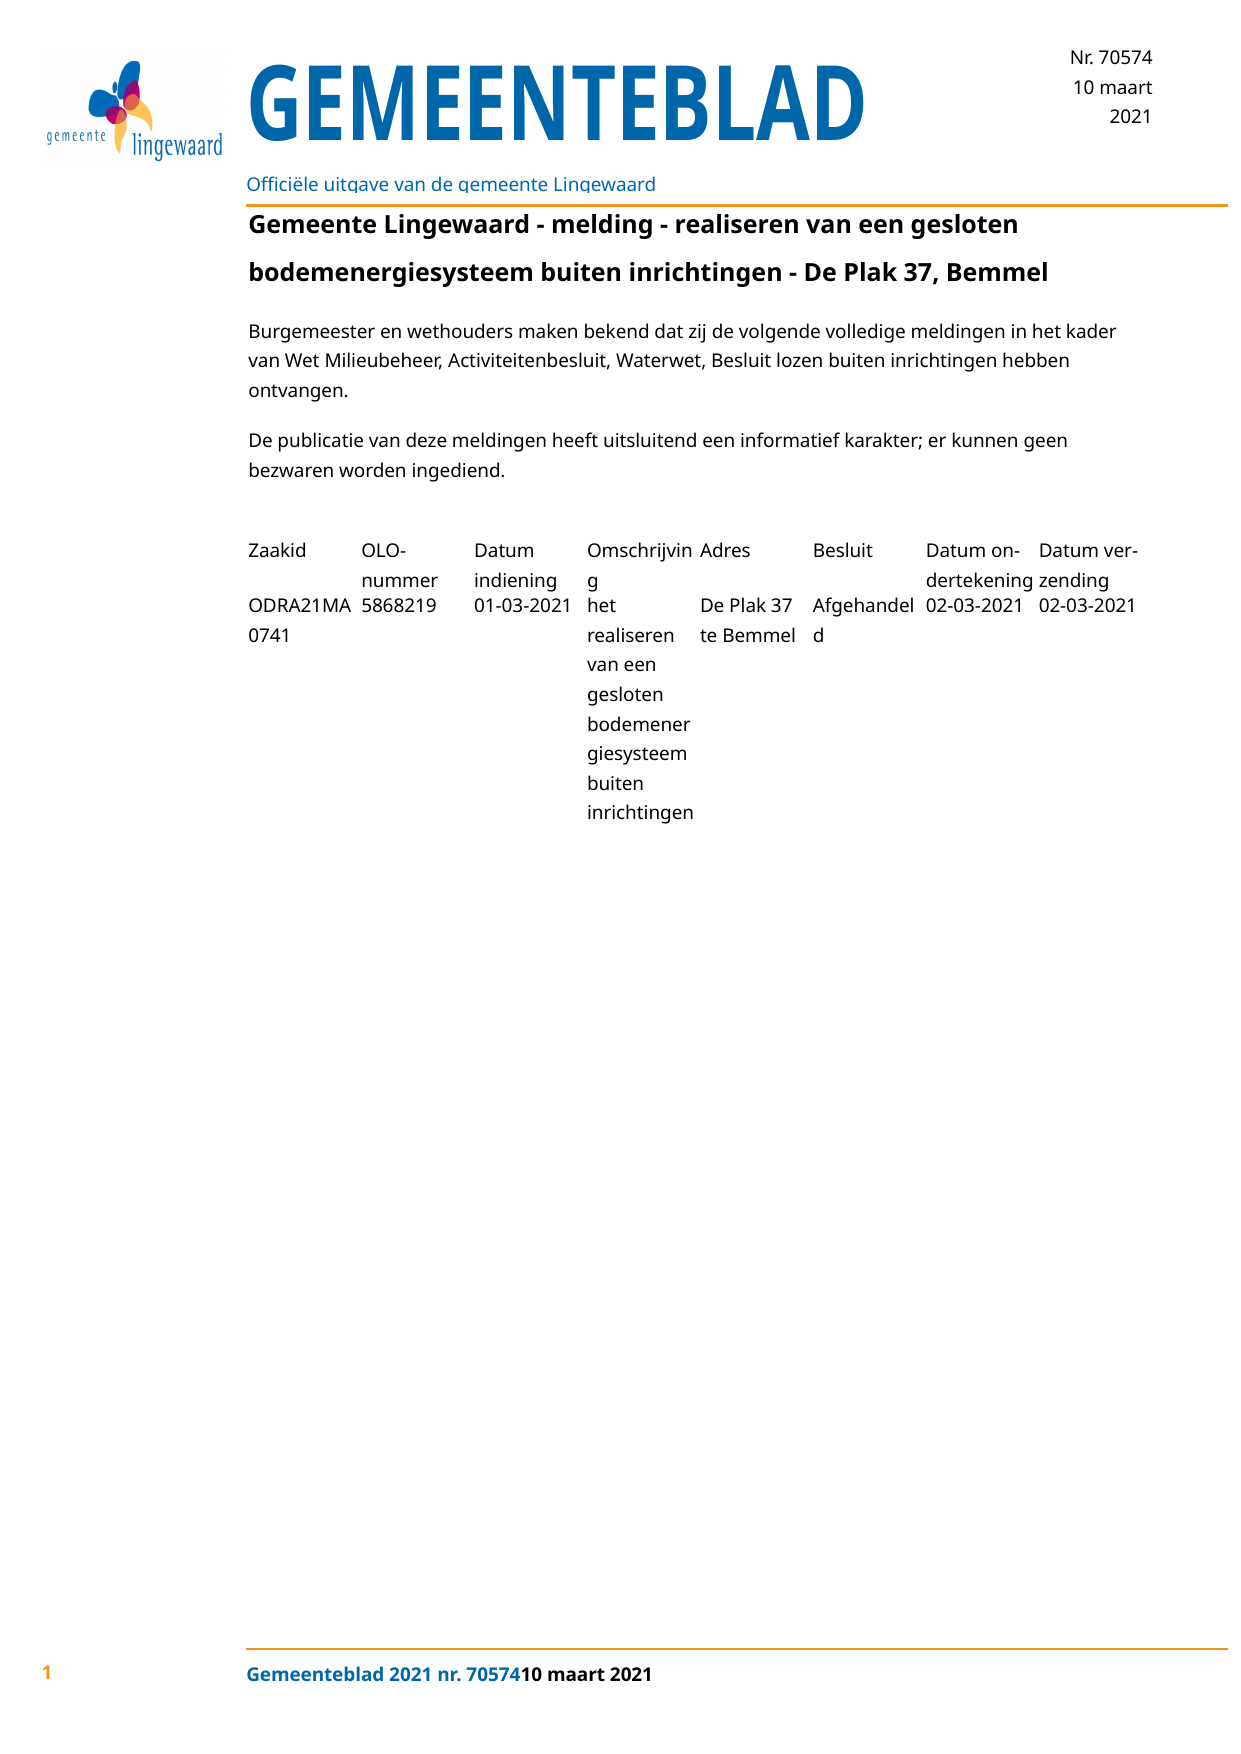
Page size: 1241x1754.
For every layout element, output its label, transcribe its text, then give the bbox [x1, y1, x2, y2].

table_header OLO-nummer [361, 537, 474, 592]
text De publicatie van deze meldingen heeft uitsluitend een informatief karakter; er kunnen geen bezwaren worden ingediend. [248, 427, 1152, 483]
table_cell 01-03-2021 [474, 593, 587, 825]
table_cell 02-03-2021 [1039, 593, 1152, 825]
table_cell Afgehandeld [813, 593, 926, 825]
table_header Adres [700, 537, 813, 592]
table_header Datum ver-zending [1039, 537, 1152, 592]
table_header Datum on-dertekening [926, 537, 1038, 592]
table_header Besluit [813, 537, 926, 592]
table_cell ODRA21MA0741 [248, 593, 361, 825]
table_header Datum indiening [474, 537, 587, 592]
table_cell 5868219 [361, 593, 474, 825]
table_header Omschrijving [587, 537, 700, 592]
text Burgemeester en wethouders maken bekend dat zij de volgende volledige meldingen in het kader van Wet Milieubeheer, Activiteitenbesluit, Waterwet, Besluit lozen buiten inrichtingen hebben ontvangen. [248, 318, 1152, 403]
table_header Zaakid [248, 537, 361, 592]
picture [41, 47, 231, 172]
table_cell 02-03-2021 [926, 593, 1038, 825]
table_cell De Plak 37 te Bemmel [700, 593, 813, 825]
table_cell het realiseren van een gesloten bodemenergiesysteem buiten inrichtingen [587, 593, 700, 825]
text Gemeente Lingewaard - melding - realiseren van een gesloten bodemenergiesysteem buiten inrichtingen - De Plak 37, Bemmel [248, 207, 1152, 288]
